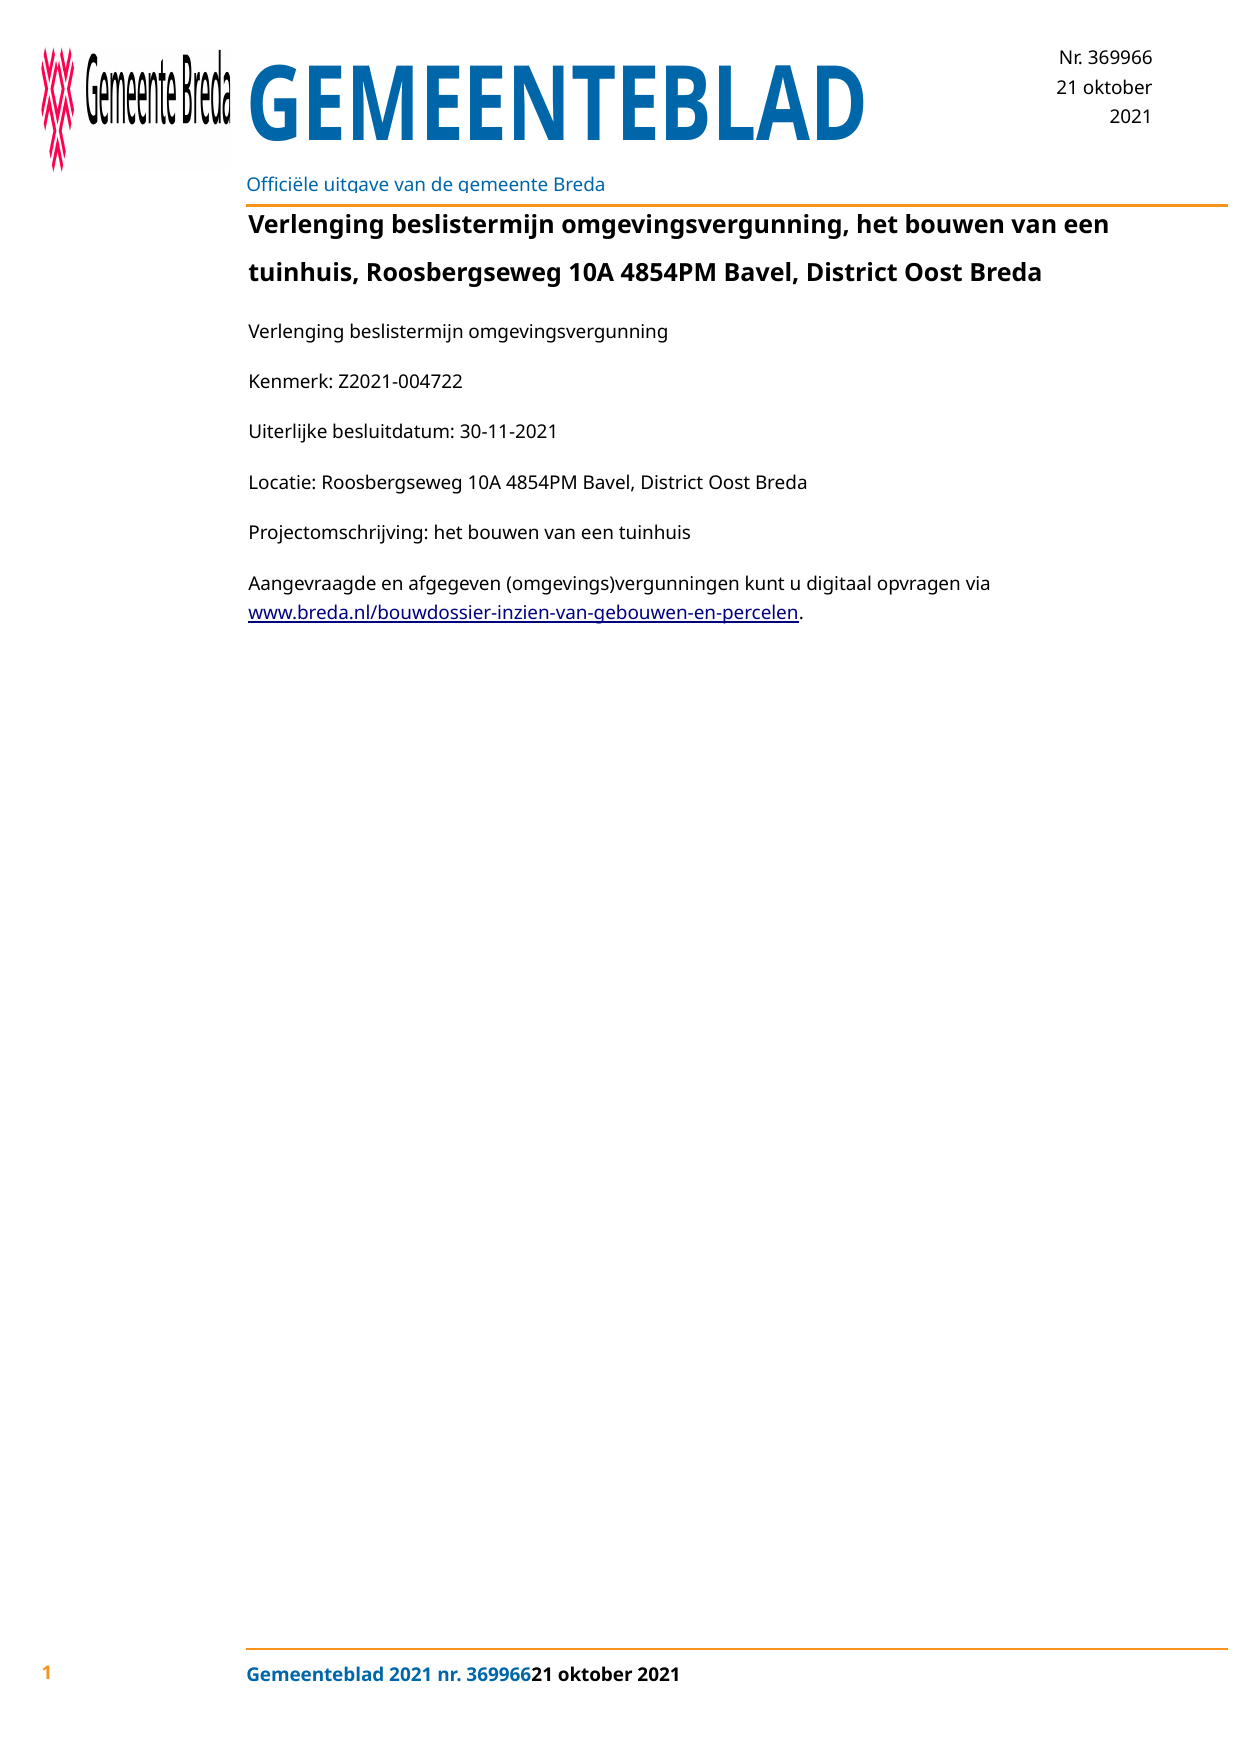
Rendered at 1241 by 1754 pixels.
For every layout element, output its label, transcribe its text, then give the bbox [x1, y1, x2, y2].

text Verlenging beslistermijn omgevingsvergunning, het bouwen van een tuinhuis, Roosbergseweg 10A 4854PM Bavel, District Oost Breda [248, 207, 1152, 288]
picture [41, 47, 231, 172]
text Projectomschrijving: het bouwen van een tuinhuis [248, 519, 1152, 545]
text Aangevraagde en afgegeven (omgevings)vergunningen kunt u digitaal opvragen via www.breda.nl/bouwdossier-inzien-van-gebouwen-en-percelen. [248, 570, 1152, 625]
text Kenmerk: Z2021-004722 [248, 368, 1152, 394]
text Locatie: Roosbergseweg 10A 4854PM Bavel, District Oost Breda [248, 469, 1152, 495]
text Verlenging beslistermijn omgevingsvergunning [248, 318, 1152, 344]
text Uiterlijke besluitdatum: 30-11-2021 [248, 419, 1152, 444]
